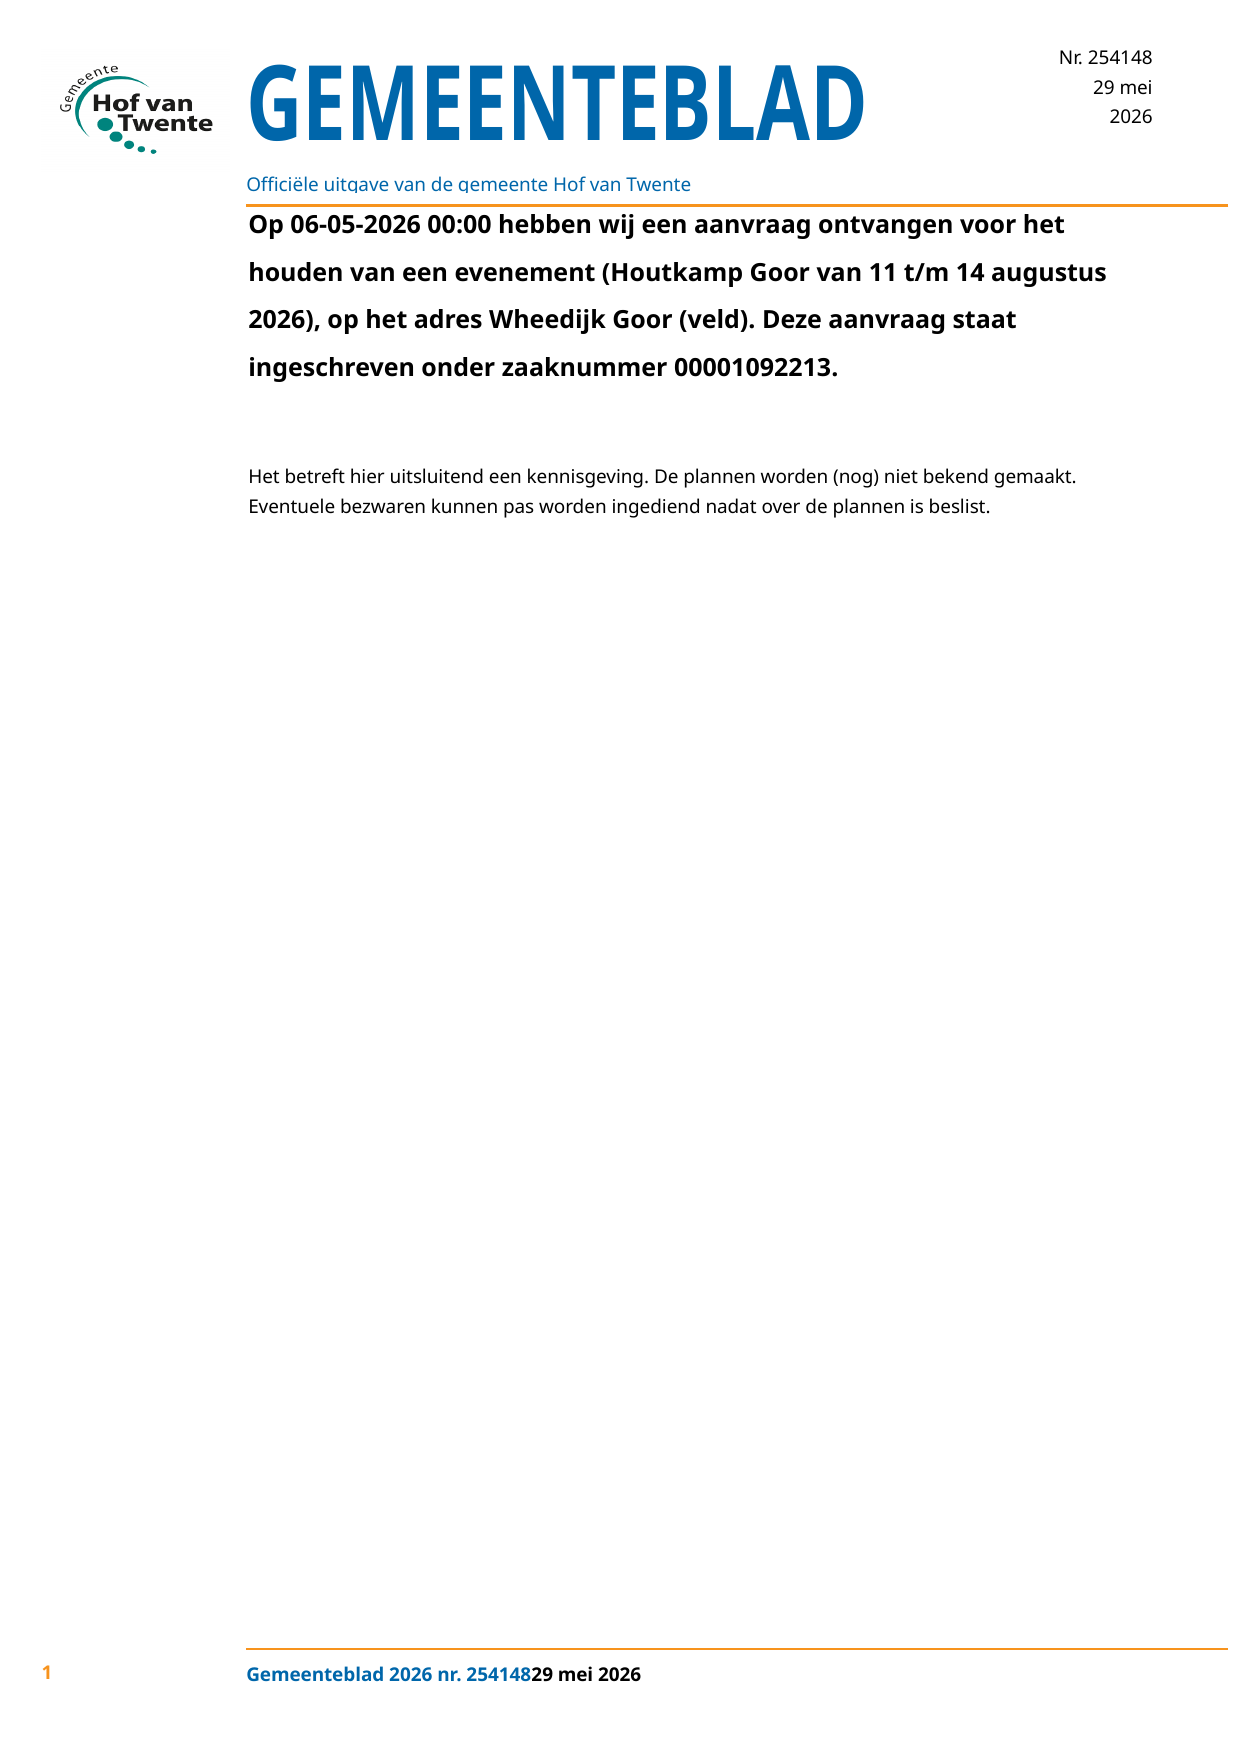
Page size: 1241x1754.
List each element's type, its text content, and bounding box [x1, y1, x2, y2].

text Het betreft hier uitsluitend een kennisgeving. De plannen worden (nog) niet bekend gemaakt. Eventuele bezwaren kunnen pas worden ingediend nadat over de plannen is beslist. [248, 463, 1152, 519]
picture [41, 47, 231, 172]
text Op 06-05-2026 00:00 hebben wij een aanvraag ontvangen voor het houden van een evenement (Houtkamp Goor van 11 t/m 14 augustus 2026), op het adres Wheedijk Goor (veld). Deze aanvraag staat ingeschreven onder zaaknummer 00001092213. [248, 207, 1152, 384]
